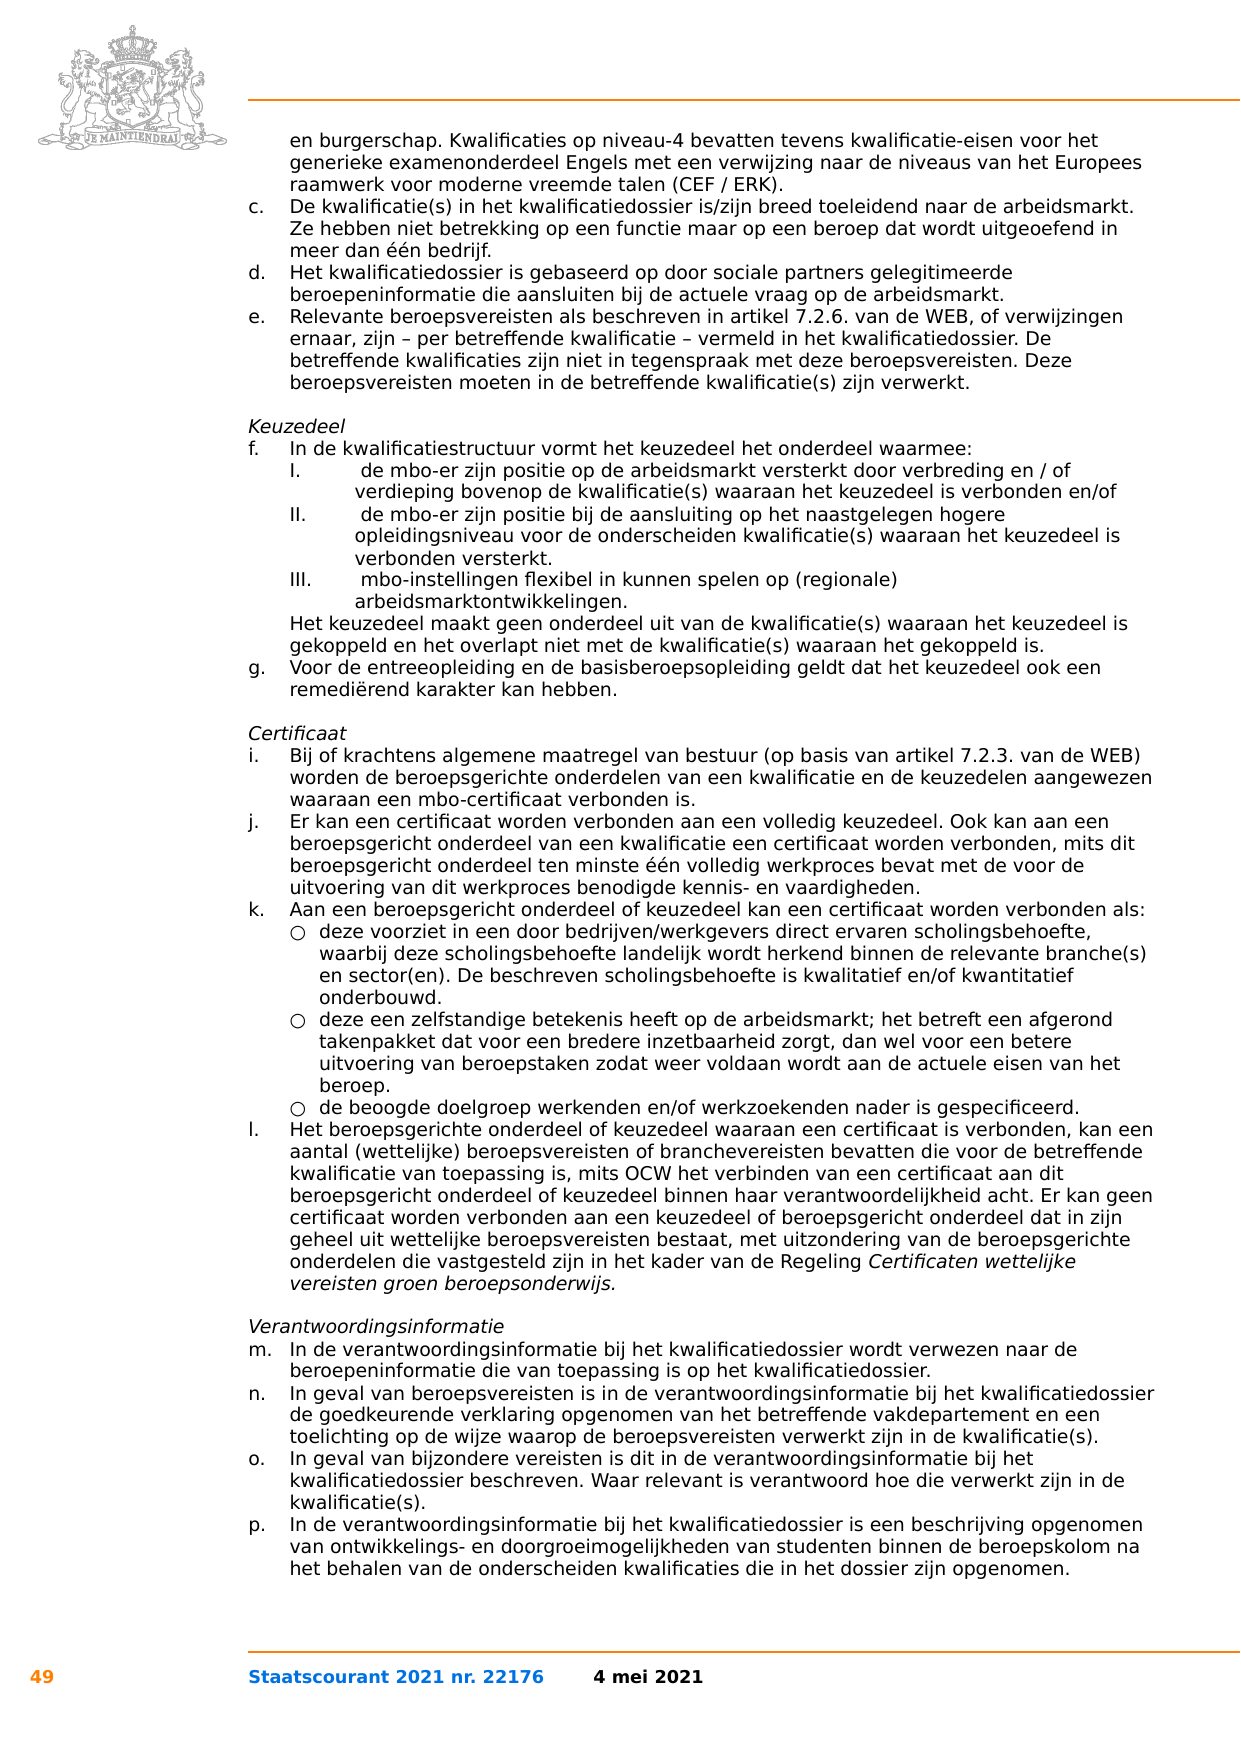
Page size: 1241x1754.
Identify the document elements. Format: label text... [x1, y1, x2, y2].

text e. Relevante beroepsvereisten als beschreven in artikel 7.2.6. van de WEB, of verwijzingen ernaar, zijn – per betreffende kwalificatie – vermeld in het kwalificatiedossier. De betreffende kwalificaties zijn niet in tegenspraak met deze beroepsvereisten. Deze beroepsvereisten moeten in de betreffende kwalificatie(s) zijn verwerkt. [248, 306, 1163, 394]
text I. de mbo-er zijn positie op de arbeidsmarkt versterkt door verbreding en / of verdieping bovenop de kwalificatie(s) waaraan het keuzedeel is verbonden en/of [289, 459, 1163, 503]
text III. mbo-instellingen flexibel in kunnen spelen op (regionale) arbeidsmarktontwikkelingen. [289, 569, 1163, 613]
text n. In geval van beroepsvereisten is in de verantwoordingsinformatie bij het kwalificatiedossier de goedkeurende verklaring opgenomen van het betreffende vakdepartement en een toelichting op de wijze waarop de beroepsvereisten verwerkt zijn in de kwalificatie(s). [248, 1382, 1163, 1448]
text en burgerschap. Kwalificaties op niveau-4 bevatten tevens kwalificatie-eisen voor het generieke examenonderdeel Engels met een verwijzing naar de niveaus van het Europees raamwerk voor moderne vreemde talen (CEF / ERK). [248, 130, 1163, 196]
text p. In de verantwoordingsinformatie bij het kwalificatiedossier is een beschrijving opgenomen van ontwikkelings- en doorgroeimogelijkheden van studenten binnen de beroepskolom na het behalen van de onderscheiden kwalificaties die in het dossier zijn opgenomen. [248, 1514, 1163, 1580]
text m. In de verantwoordingsinformatie bij het kwalificatiedossier wordt verwezen naar de beroepeninformatie die van toepassing is op het kwalificatiedossier. [248, 1338, 1163, 1382]
picture [38, 25, 227, 150]
text II. de mbo-er zijn positie bij de aansluiting op het naastgelegen hogere opleidingsniveau voor de onderscheiden kwalificatie(s) waaraan het keuzedeel is verbonden versterkt. [289, 503, 1163, 569]
text i. Bij of krachtens algemene maatregel van bestuur (op basis van artikel 7.2.3. van de WEB) worden de beroepsgerichte onderdelen van een kwalificatie en de keuzedelen aangewezen waaraan een mbo-certificaat verbonden is. [248, 745, 1163, 811]
text g. Voor de entreeopleiding en de basisberoepsopleiding geldt dat het keuzedeel ook een remediërend karakter kan hebben. [248, 657, 1163, 701]
text ○ deze voorziet in een door bedrijven/werkgevers direct ervaren scholingsbehoefte, waarbij deze scholingsbehoefte landelijk wordt herkend binnen de relevante branche(s) en sector(en). De beschreven scholingsbehoefte is kwalitatief en/of kwantitatief onderbouwd. [289, 921, 1163, 1009]
text j. Er kan een certificaat worden verbonden aan een volledig keuzedeel. Ook kan aan een beroepsgericht onderdeel van een kwalificatie een certificaat worden verbonden, mits dit beroepsgericht onderdeel ten minste één volledig werkproces bevat met de voor de uitvoering van dit werkproces benodigde kennis- en vaardigheden. [248, 811, 1163, 899]
text Keuzedeel [248, 416, 1163, 437]
text l. Het beroepsgerichte onderdeel of keuzedeel waaraan een certificaat is verbonden, kan een aantal (wettelijke) beroepsvereisten of branchevereisten bevatten die voor de betreffende kwalificatie van toepassing is, mits OCW het verbinden van een certificaat aan dit beroepsgericht onderdeel of keuzedeel binnen haar verantwoordelijkheid acht. Er kan geen certificaat worden verbonden aan een keuzedeel of beroepsgericht onderdeel dat in zijn geheel uit wettelijke beroepsvereisten bestaat, met uitzondering van de beroepsgerichte onderdelen die vastgesteld zijn in het kader van de Regeling Certificaten wettelijke vereisten groen beroepsonderwijs. [248, 1119, 1163, 1294]
text d. Het kwalificatiedossier is gebaseerd op door sociale partners gelegitimeerde beroepeninformatie die aansluiten bij de actuele vraag op de arbeidsmarkt. [248, 262, 1163, 306]
text c. De kwalificatie(s) in het kwalificatiedossier is/zijn breed toeleidend naar de arbeidsmarkt. Ze hebben niet betrekking op een functie maar op een beroep dat wordt uitgeoefend in meer dan één bedrijf. [248, 196, 1163, 262]
text ○ deze een zelfstandige betekenis heeft op de arbeidsmarkt; het betreft een afgerond takenpakket dat voor een bredere inzetbaarheid zorgt, dan wel voor een betere uitvoering van beroepstaken zodat weer voldaan wordt aan de actuele eisen van het beroep. [289, 1009, 1163, 1097]
text Certificaat [248, 723, 1163, 745]
text f. In de kwalificatiestructuur vormt het keuzedeel het onderdeel waarmee: [248, 437, 1163, 459]
text Verantwoordingsinformatie [248, 1316, 1163, 1338]
text o. In geval van bijzondere vereisten is dit in de verantwoordingsinformatie bij het kwalificatiedossier beschreven. Waar relevant is verantwoord hoe die verwerkt zijn in de kwalificatie(s). [248, 1448, 1163, 1514]
text k. Aan een beroepsgericht onderdeel of keuzedeel kan een certificaat worden verbonden als: [248, 899, 1163, 921]
text ○ de beoogde doelgroep werkenden en/of werkzoekenden nader is gespecificeerd. [289, 1097, 1163, 1119]
text Het keuzedeel maakt geen onderdeel uit van de kwalificatie(s) waaraan het keuzedeel is gekoppeld en het overlapt niet met de kwalificatie(s) waaraan het gekoppeld is. [289, 613, 1163, 657]
